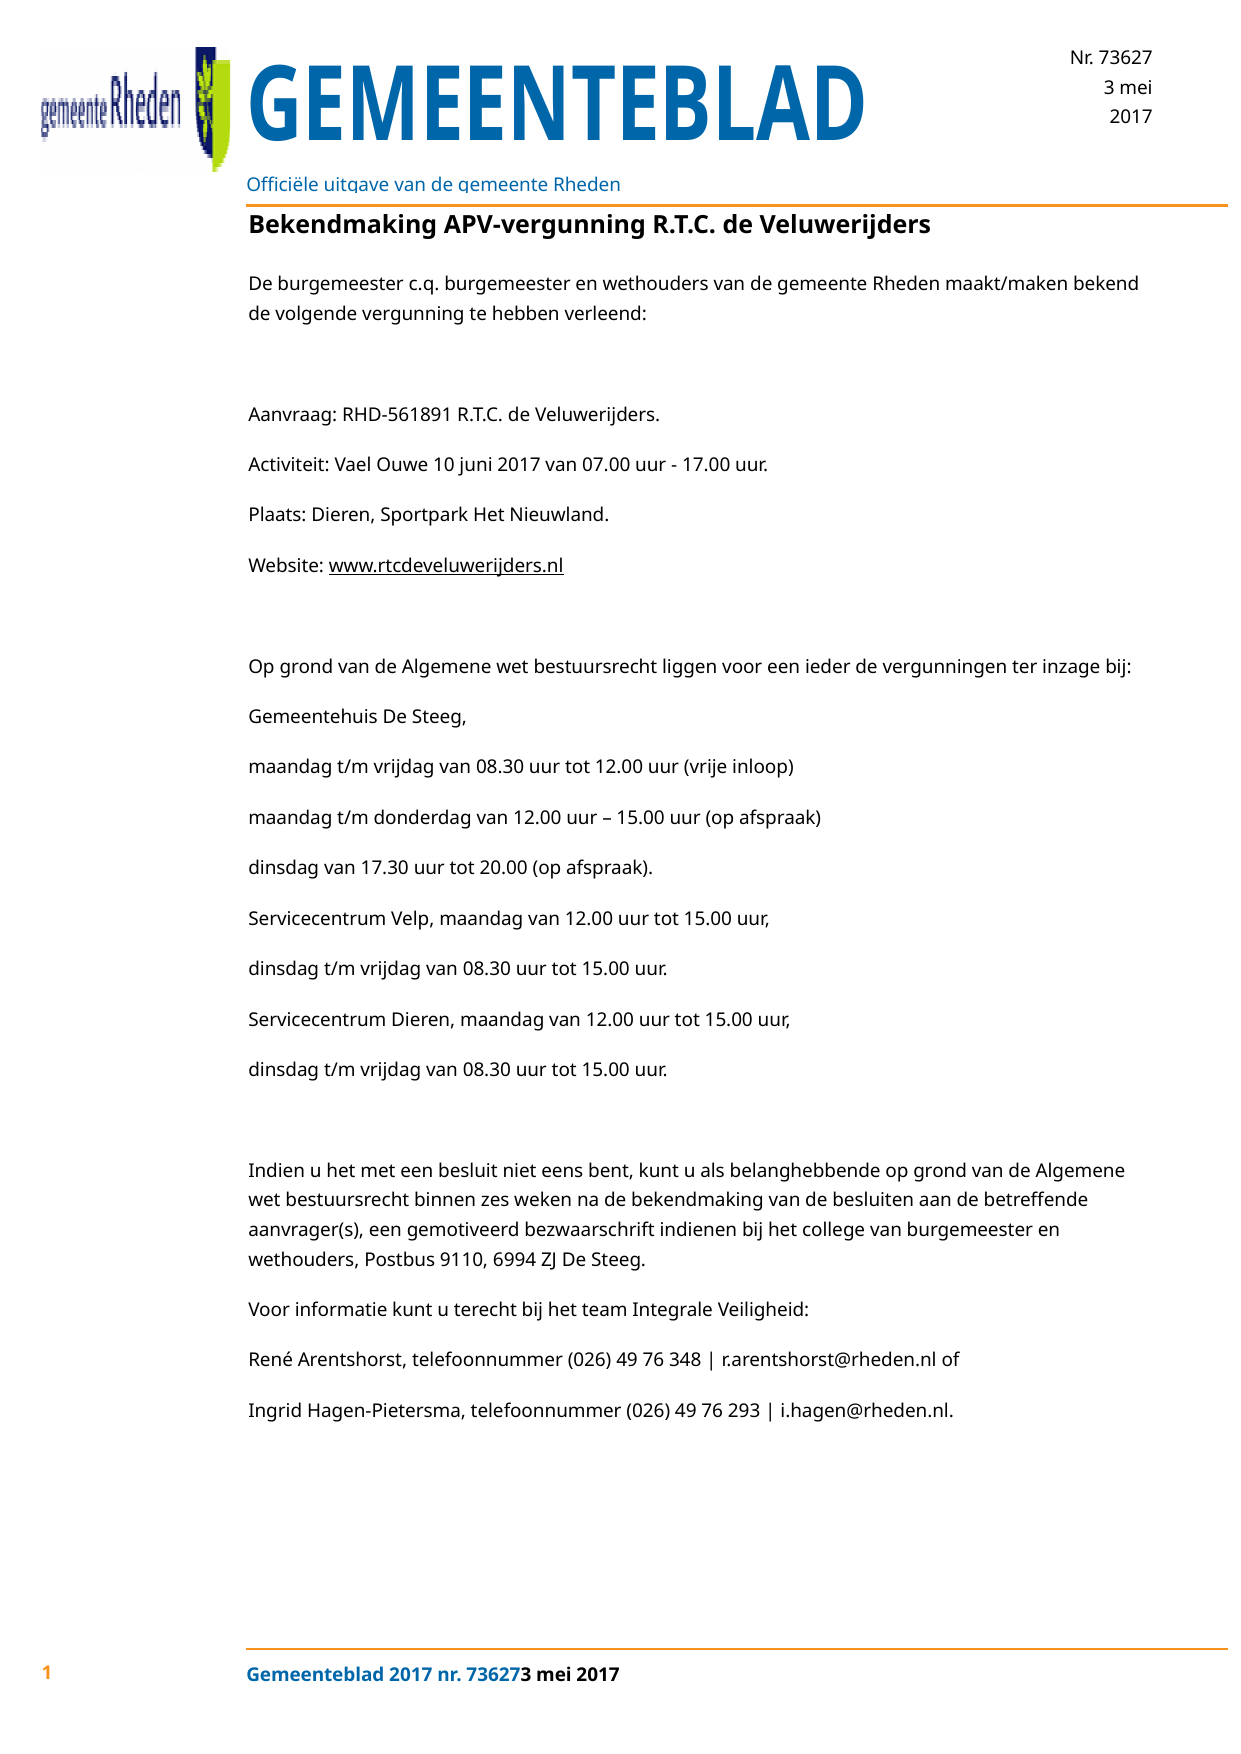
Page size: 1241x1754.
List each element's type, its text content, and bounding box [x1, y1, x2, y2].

text Voor informatie kunt u terecht bij het team Integrale Veiligheid: [248, 1296, 1152, 1322]
text dinsdag van 17.30 uur tot 20.00 (op afspraak). [248, 854, 1152, 880]
text maandag t/m donderdag van 12.00 uur – 15.00 uur (op afspraak) [248, 804, 1152, 830]
text dinsdag t/m vrijdag van 08.30 uur tot 15.00 uur. [248, 1056, 1152, 1082]
text Ingrid Hagen-Pietersma, telefoonnummer (026) 49 76 293 | i.hagen@rheden.nl. [248, 1397, 1152, 1423]
text dinsdag t/m vrijdag van 08.30 uur tot 15.00 uur. [248, 955, 1152, 981]
text De burgemeester c.q. burgemeester en wethouders van de gemeente Rheden maakt/maken bekend de volgende vergunning te hebben verleend: [248, 270, 1152, 326]
text Indien u het met een besluit niet eens bent, kunt u als belanghebbende op grond van de Algemene wet bestuursrecht binnen zes weken na de bekendmaking van de besluiten aan de betreffende aanvrager(s), een gemotiveerd bezwaarschrift indienen bij het college van burgemeester en wethouders, Postbus 9110, 6994 ZJ De Steeg. [248, 1157, 1152, 1271]
text René Arentshorst, telefoonnummer (026) 49 76 348 | r.arentshorst@rheden.nl of [248, 1347, 1152, 1372]
text Activiteit: Vael Ouwe 10 juni 2017 van 07.00 uur - 17.00 uur. [248, 451, 1152, 477]
picture [41, 47, 231, 172]
text Gemeentehuis De Steeg, [248, 703, 1152, 729]
text Bekendmaking APV-vergunning R.T.C. de Veluwerijders [248, 207, 1152, 241]
text Aanvraag: RHD-561891 R.T.C. de Veluwerijders. [248, 401, 1152, 426]
text Servicecentrum Velp, maandag van 12.00 uur tot 15.00 uur, [248, 905, 1152, 931]
text Op grond van de Algemene wet bestuursrecht liggen voor een ieder de vergunningen ter inzage bij: [248, 653, 1152, 678]
text Servicecentrum Dieren, maandag van 12.00 uur tot 15.00 uur, [248, 1006, 1152, 1031]
text Website: www.rtcdeveluwerijders.nl [248, 552, 1152, 578]
text maandag t/m vrijdag van 08.30 uur tot 12.00 uur (vrije inloop) [248, 754, 1152, 779]
text Plaats: Dieren, Sportpark Het Nieuwland. [248, 502, 1152, 527]
